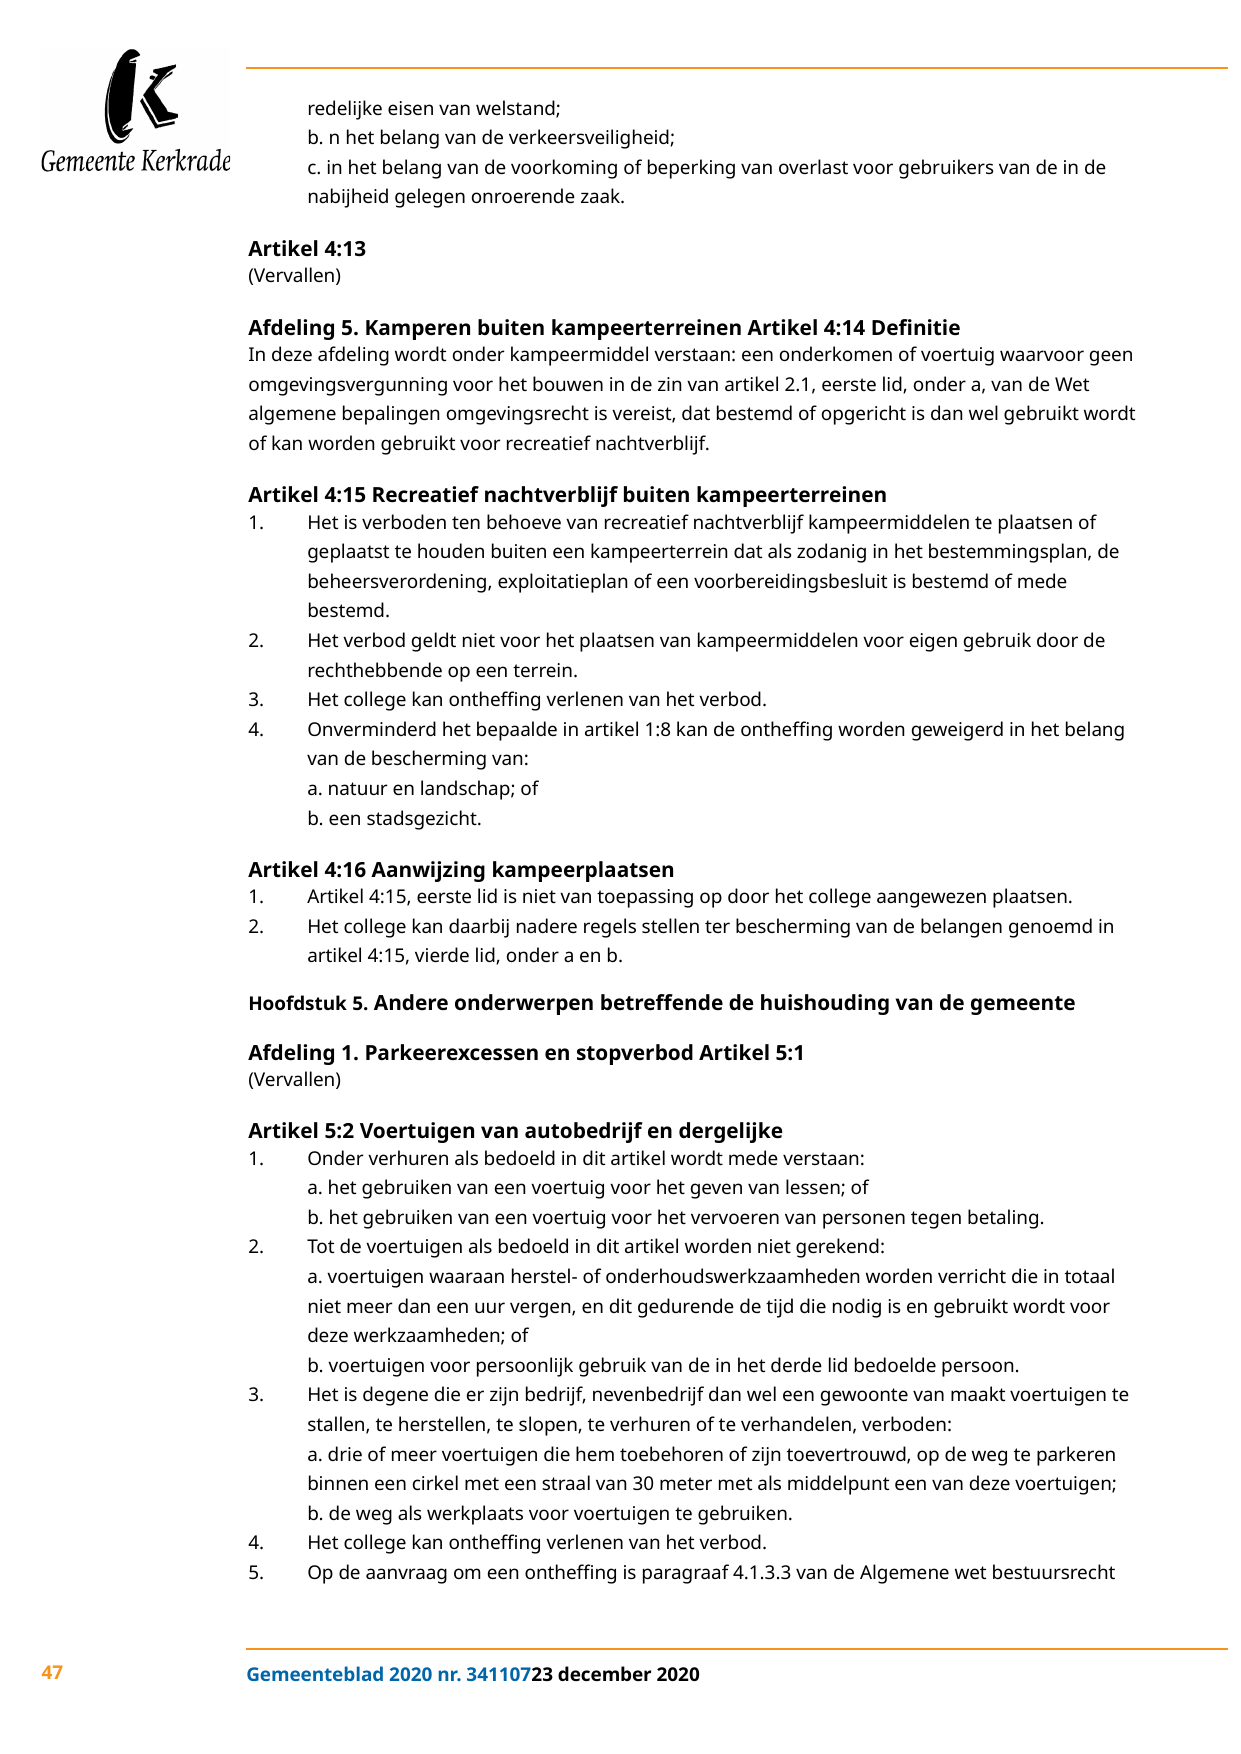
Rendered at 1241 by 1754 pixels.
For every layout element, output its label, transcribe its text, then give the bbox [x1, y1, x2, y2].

text Artikel 4:15 Recreatief nachtverblijf buiten kampeerterreinen [248, 480, 1152, 509]
text Artikel 4:16 Aanwijzing kampeerplaatsen [248, 855, 1152, 883]
list Op de aanvraag om een ontheffing is paragraaf 4.1.3.3 van de Algemene wet bestuursrecht [248, 1559, 1152, 1585]
picture [41, 47, 231, 172]
list Het is degene die er zijn bedrijf, nevenbedrijf dan wel een gewoonte van maakt voertuigen te stallen, te herstellen, te slopen, te verhuren of te verhandelen, verboden: [248, 1382, 1152, 1437]
list Het verbod geldt niet voor het plaatsen van kampeermiddelen voor eigen gebruik door de rechthebbende op een terrein. [248, 627, 1152, 682]
list a. het gebruiken van een voertuig voor het geven van lessen; of [248, 1174, 1152, 1200]
text (Vervallen) [248, 1066, 1152, 1092]
list Het is verboden ten behoeve van recreatief nachtverblijf kampeermiddelen te plaatsen of geplaatst te houden buiten een kampeerterrein dat als zodanig in het bestemmingsplan, de beheersverordening, exploitatieplan of een voorbereidingsbesluit is bestemd of mede bestemd. [248, 509, 1152, 623]
list b. n het belang van de verkeersveiligheid; [248, 124, 1152, 150]
list b. voertuigen voor persoonlijk gebruik van de in het derde lid bedoelde persoon. [248, 1352, 1152, 1378]
text Afdeling 1. Parkeerexcessen en stopverbod Artikel 5:1 [248, 1038, 1152, 1066]
text Artikel 4:13 [248, 234, 1152, 262]
list a. drie of meer voertuigen die hem toebehoren of zijn toevertrouwd, op de weg te parkeren binnen een cirkel met een straal van 30 meter met als middelpunt een van deze voertuigen; [248, 1441, 1152, 1496]
text In deze afdeling wordt onder kampeermiddel verstaan: een onderkomen of voertuig waarvoor geen omgevingsvergunning voor het bouwen in de zin van artikel 2.1, eerste lid, onder a, van de Wet algemene bepalingen omgevingsrecht is vereist, dat bestemd of opgericht is dan wel gebruikt wordt of kan worden gebruikt voor recreatief nachtverblijf. [248, 341, 1152, 456]
list a. natuur en landschap; of [248, 775, 1152, 801]
text (Vervallen) [248, 262, 1152, 288]
list Het college kan daarbij nadere regels stellen ter bescherming van de belangen genoemd in artikel 4:15, vierde lid, onder a en b. [248, 913, 1152, 968]
list redelijke eisen van welstand; [248, 95, 1152, 121]
text Hoofdstuk 5. Andere onderwerpen betreffende de huishouding van de gemeente [248, 988, 1152, 1017]
list b. een stadsgezicht. [248, 805, 1152, 830]
list b. het gebruiken van een voertuig voor het vervoeren van personen tegen betaling. [248, 1204, 1152, 1230]
list Het college kan ontheffing verlenen van het verbod. [248, 1529, 1152, 1555]
list Het college kan ontheffing verlenen van het verbod. [248, 686, 1152, 712]
list b. de weg als werkplaats voor voertuigen te gebruiken. [248, 1500, 1152, 1526]
text Afdeling 5. Kamperen buiten kampeerterreinen Artikel 4:14 Definitie [248, 313, 1152, 341]
list Artikel 4:15, eerste lid is niet van toepassing op door het college aangewezen plaatsen. [248, 883, 1152, 909]
list c. in het belang van de voorkoming of beperking van overlast voor gebruikers van de in de nabijheid gelegen onroerende zaak. [248, 154, 1152, 209]
text Artikel 5:2 Voertuigen van autobedrijf en dergelijke [248, 1116, 1152, 1145]
list Onverminderd het bepaalde in artikel 1:8 kan de ontheffing worden geweigerd in het belang van de bescherming van: [248, 716, 1152, 771]
list Onder verhuren als bedoeld in dit artikel wordt mede verstaan: [248, 1145, 1152, 1171]
list Tot de voertuigen als bedoeld in dit artikel worden niet gerekend: [248, 1234, 1152, 1259]
list a. voertuigen waaraan herstel- of onderhoudswerkzaamheden worden verricht die in totaal niet meer dan een uur vergen, en dit gedurende de tijd die nodig is en gebruikt wordt voor deze werkzaamheden; of [248, 1263, 1152, 1348]
